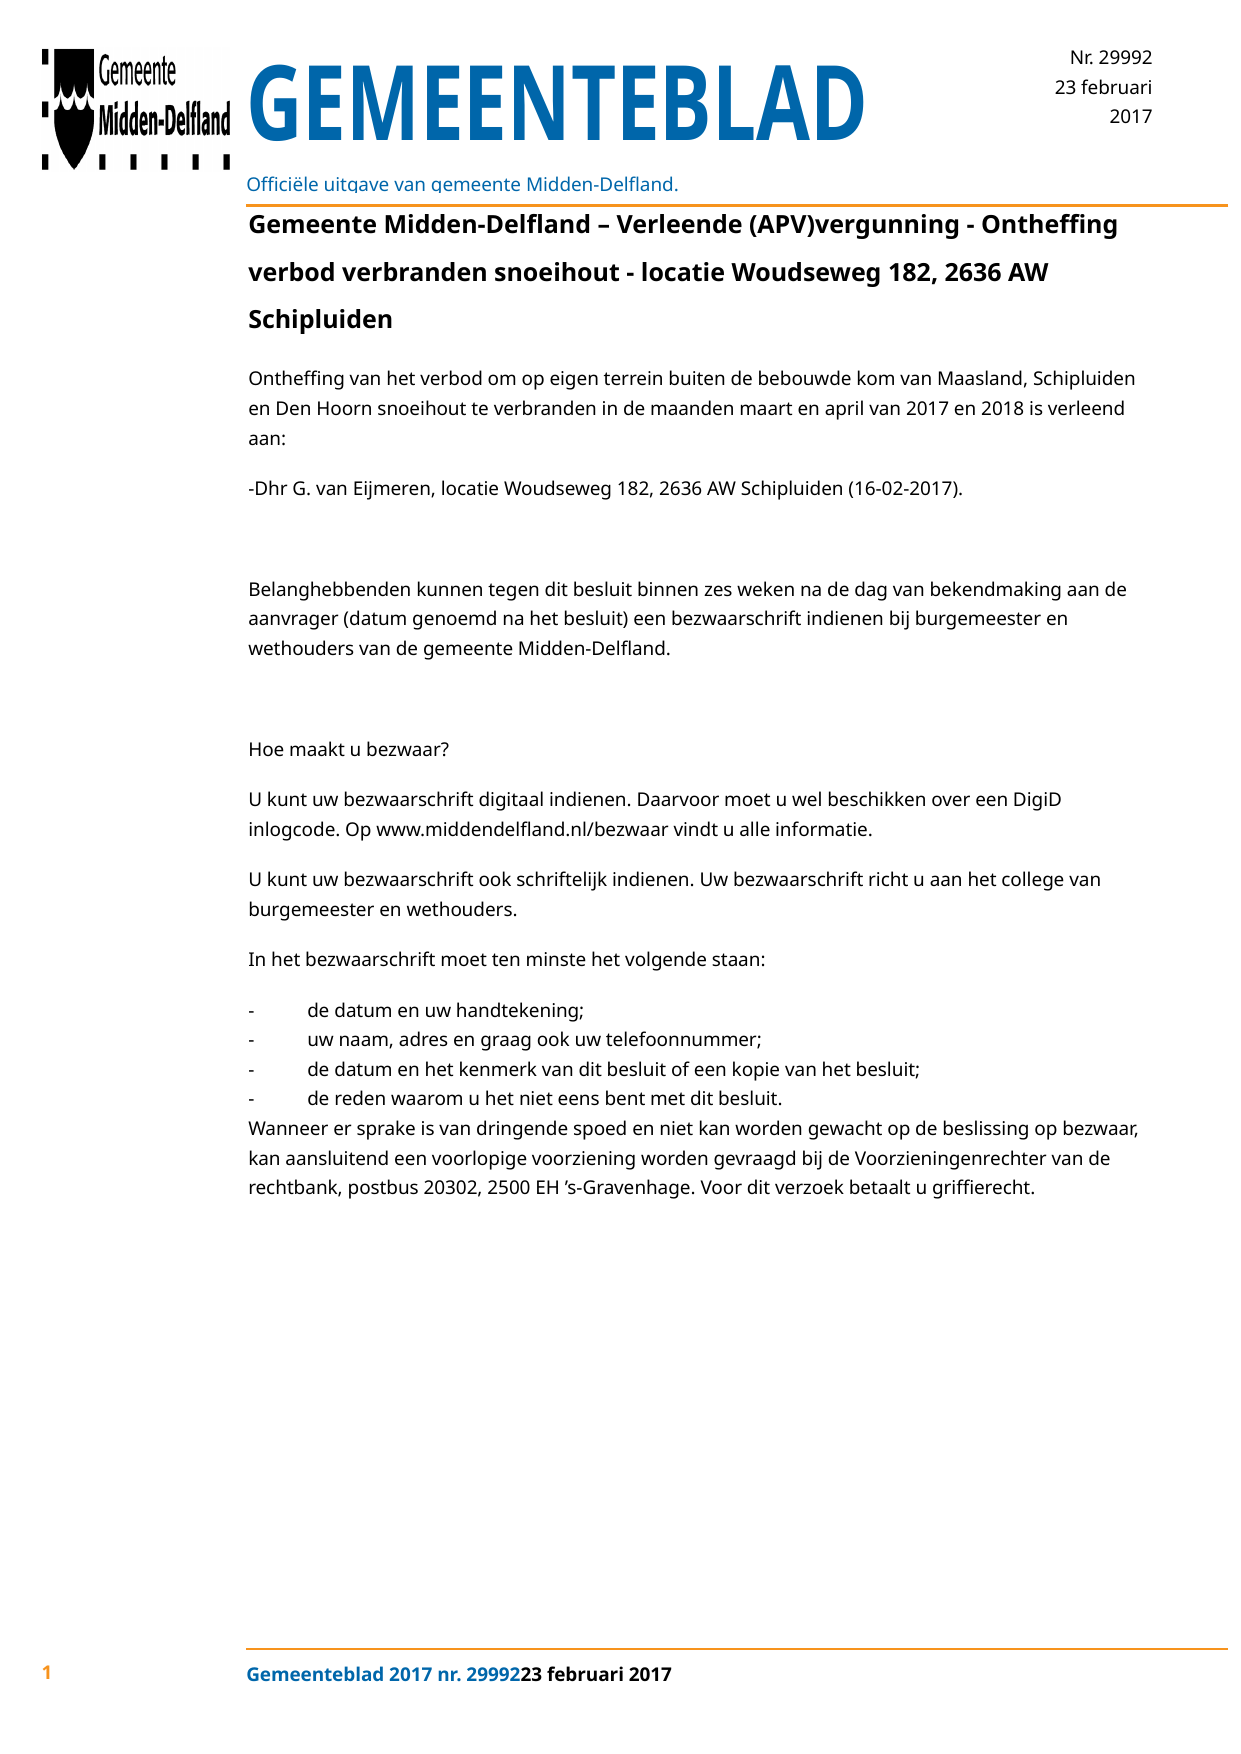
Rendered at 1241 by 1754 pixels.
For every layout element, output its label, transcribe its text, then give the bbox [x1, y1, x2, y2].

text Belanghebbenden kunnen tegen dit besluit binnen zes weken na de dag van bekendmaking aan de aanvrager (datum genoemd na het besluit) een bezwaarschrift indienen bij burgemeester en wethouders van de gemeente Midden-Delfland. [248, 576, 1152, 661]
text In het bezwaarschrift moet ten minste het volgende staan: [248, 946, 1152, 972]
text Wanneer er sprake is van dringende spoed en niet kan worden gewacht op de beslissing op bezwaar, kan aansluitend een voorlopige voorziening worden gevraagd bij de Voorzieningenrechter van de rechtbank, postbus 20302, 2500 EH ’s-Gravenhage. Voor dit verzoek betaalt u griffierecht. [248, 1115, 1152, 1200]
list de datum en uw handtekening; [248, 997, 1152, 1022]
text -Dhr G. van Eijmeren, locatie Woudseweg 182, 2636 AW Schipluiden (16-02-2017). [248, 475, 1152, 501]
picture [41, 47, 231, 172]
text Gemeente Midden-Delfland – Verleende (APV)vergunning - Ontheffing verbod verbranden snoeihout - locatie Woudseweg 182, 2636 AW Schipluiden [248, 207, 1152, 336]
list de datum en het kenmerk van dit besluit of een kopie van het besluit; [248, 1056, 1152, 1082]
text U kunt uw bezwaarschrift ook schriftelijk indienen. Uw bezwaarschrift richt u aan het college van burgemeester en wethouders. [248, 866, 1152, 922]
text Hoe maakt u bezwaar? [248, 736, 1152, 762]
text Ontheffing van het verbod om op eigen terrein buiten de bebouwde kom van Maasland, Schipluiden en Den Hoorn snoeihout te verbranden in de maanden maart en april van 2017 en 2018 is verleend aan: [248, 366, 1152, 450]
list uw naam, adres en graag ook uw telefoonnummer; [248, 1026, 1152, 1052]
text U kunt uw bezwaarschrift digitaal indienen. Daarvoor moet u wel beschikken over een DigiD inlogcode. Op www.middendelfland.nl/bezwaar vindt u alle informatie. [248, 786, 1152, 842]
list de reden waarom u het niet eens bent met dit besluit. [248, 1086, 1152, 1111]
